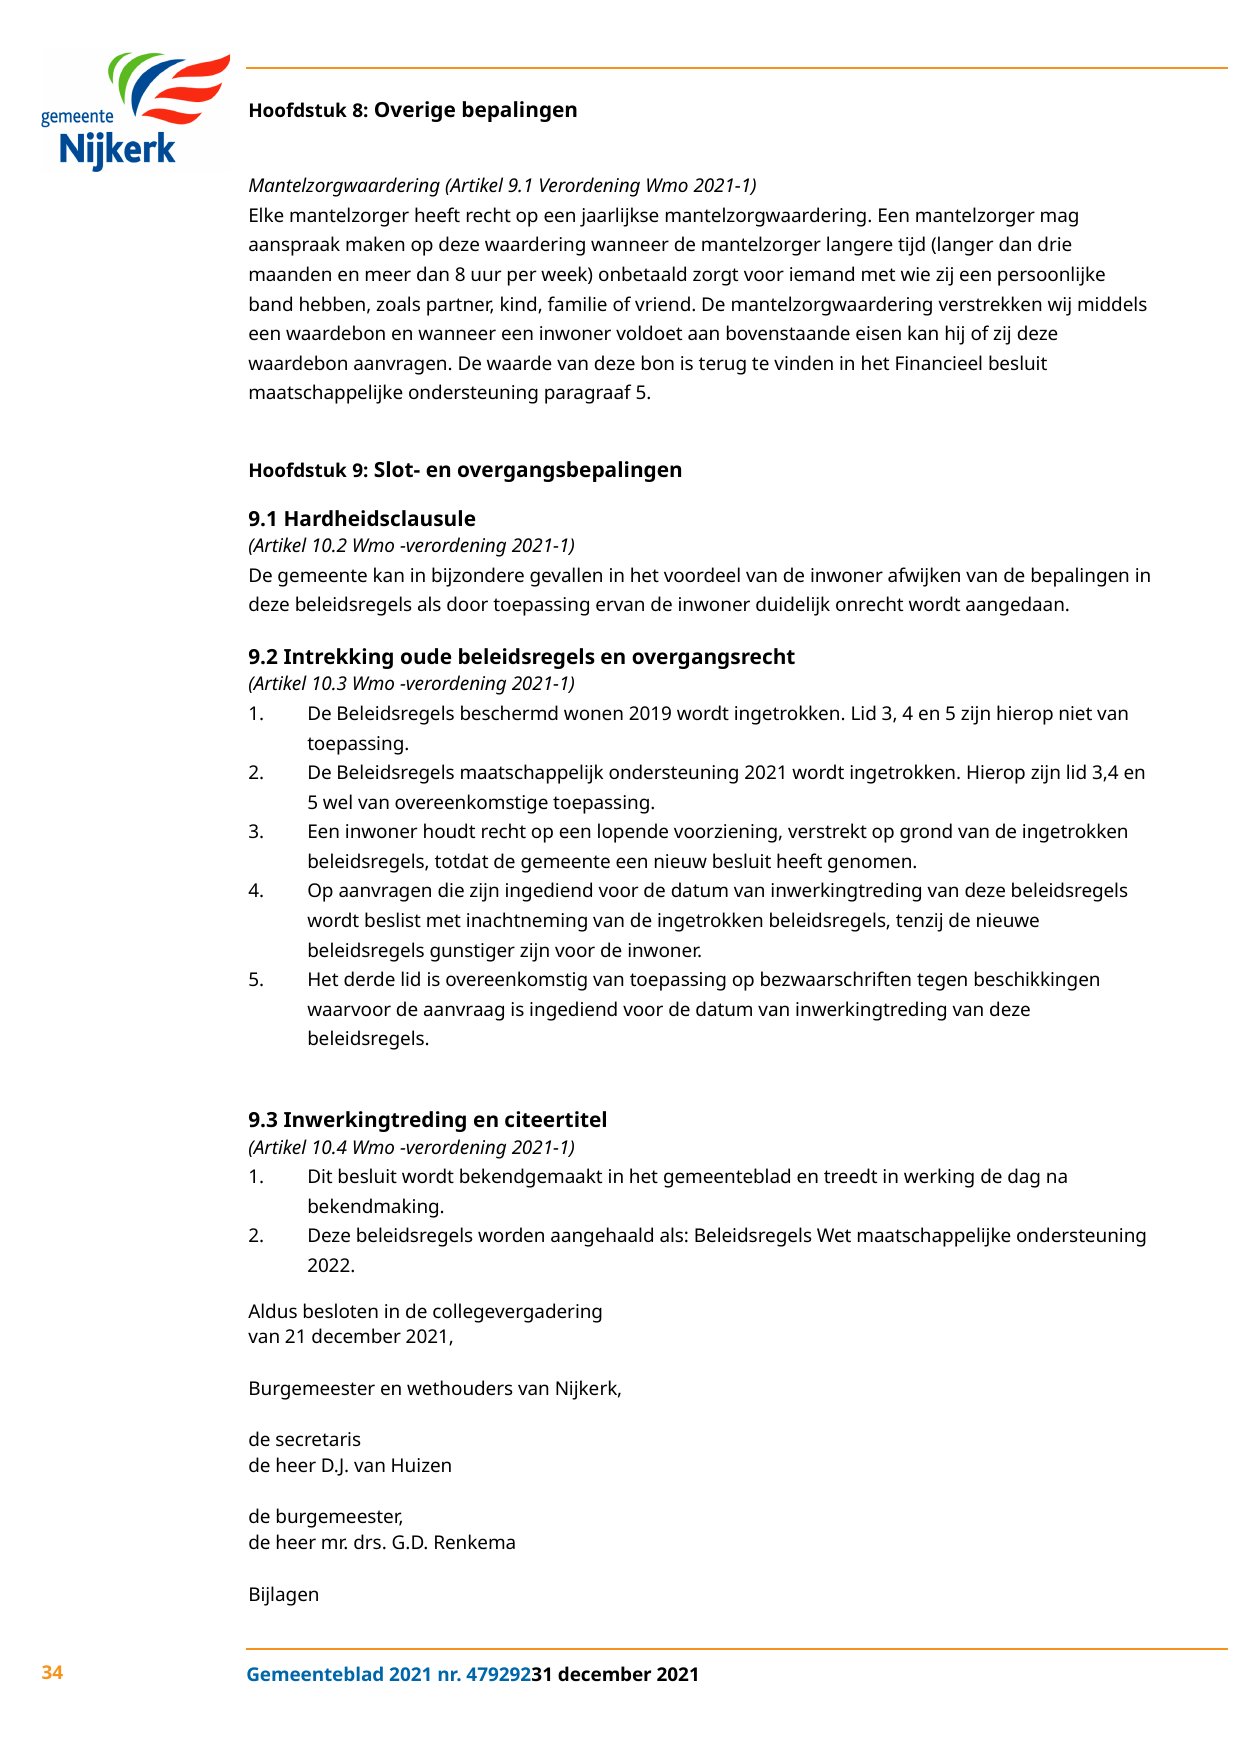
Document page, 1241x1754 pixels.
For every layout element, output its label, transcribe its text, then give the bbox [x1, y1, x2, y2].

text 9.1 Hardheidsclausule [248, 504, 1152, 532]
text van 21 december 2021, [248, 1324, 1152, 1349]
text de burgemeester, [248, 1504, 1152, 1529]
text Elke mantelzorger heeft recht op een jaarlijkse mantelzorgwaardering. Een mantelzorger mag aanspraak maken op deze waardering wanneer de mantelzorger langere tijd (langer dan drie maanden en meer dan 8 uur per week) onbetaald zorgt voor iemand met wie zij een persoonlijke band hebben, zoals partner, kind, familie of vriend. De mantelzorgwaardering verstrekken wij middels een waardebon en wanneer een inwoner voldoet aan bovenstaande eisen kan hij of zij deze waardebon aanvragen. De waarde van deze bon is terug te vinden in het Financieel besluit maatschappelijke ondersteuning paragraaf 5. [248, 202, 1152, 405]
text Hoofdstuk 8: Overige bepalingen [248, 95, 1152, 123]
text Mantelzorgwaardering (Artikel 9.1 Verordening Wmo 2021-1) [248, 172, 1152, 198]
text 9.3 Inwerkingtreding en citeertitel [248, 1106, 1152, 1134]
list Het derde lid is overeenkomstig van toepassing op bezwaarschriften tegen beschikkingen waarvoor de aanvraag is ingediend voor de datum van inwerkingtreding van deze beleidsregels. [248, 966, 1152, 1051]
list Dit besluit wordt bekendgemaakt in het gemeenteblad en treedt in werking de dag na bekendmaking. [248, 1163, 1152, 1219]
text de secretaris [248, 1427, 1152, 1452]
text de heer mr. drs. G.D. Renkema [248, 1529, 1152, 1555]
picture [41, 47, 231, 172]
text Aldus besloten in de collegevergadering [248, 1298, 1152, 1324]
list Op aanvragen die zijn ingediend voor de datum van inwerkingtreding van deze beleidsregels wordt beslist met inachtneming van de ingetrokken beleidsregels, tenzij de nieuwe beleidsregels gunstiger zijn voor de inwoner. [248, 878, 1152, 962]
text Burgemeester en wethouders van Nijkerk, [248, 1375, 1152, 1401]
text (Artikel 10.2 Wmo -verordening 2021-1) [248, 532, 1152, 558]
text (Artikel 10.3 Wmo -verordening 2021-1) [248, 671, 1152, 696]
list De Beleidsregels beschermd wonen 2019 wordt ingetrokken. Lid 3, 4 en 5 zijn hierop niet van toepassing. [248, 700, 1152, 755]
list De Beleidsregels maatschappelijk ondersteuning 2021 wordt ingetrokken. Hierop zijn lid 3,4 en 5 wel van overeenkomstige toepassing. [248, 759, 1152, 814]
text De gemeente kan in bijzondere gevallen in het voordeel van de inwoner afwijken van de bepalingen in deze beleidsregels als door toepassing ervan de inwoner duidelijk onrecht wordt aangedaan. [248, 562, 1152, 617]
list Een inwoner houdt recht op een lopende voorziening, verstrekt op grond van de ingetrokken beleidsregels, totdat de gemeente een nieuw besluit heeft genomen. [248, 818, 1152, 874]
text Bijlagen [248, 1581, 1152, 1607]
text (Artikel 10.4 Wmo -verordening 2021-1) [248, 1134, 1152, 1160]
text 9.2 Intrekking oude beleidsregels en overgangsrecht [248, 642, 1152, 671]
text de heer D.J. van Huizen [248, 1452, 1152, 1478]
list Deze beleidsregels worden aangehaald als: Beleidsregels Wet maatschappelijke ondersteuning 2022. [248, 1223, 1152, 1278]
text Hoofdstuk 9: Slot- en overgangsbepalingen [248, 455, 1152, 483]
